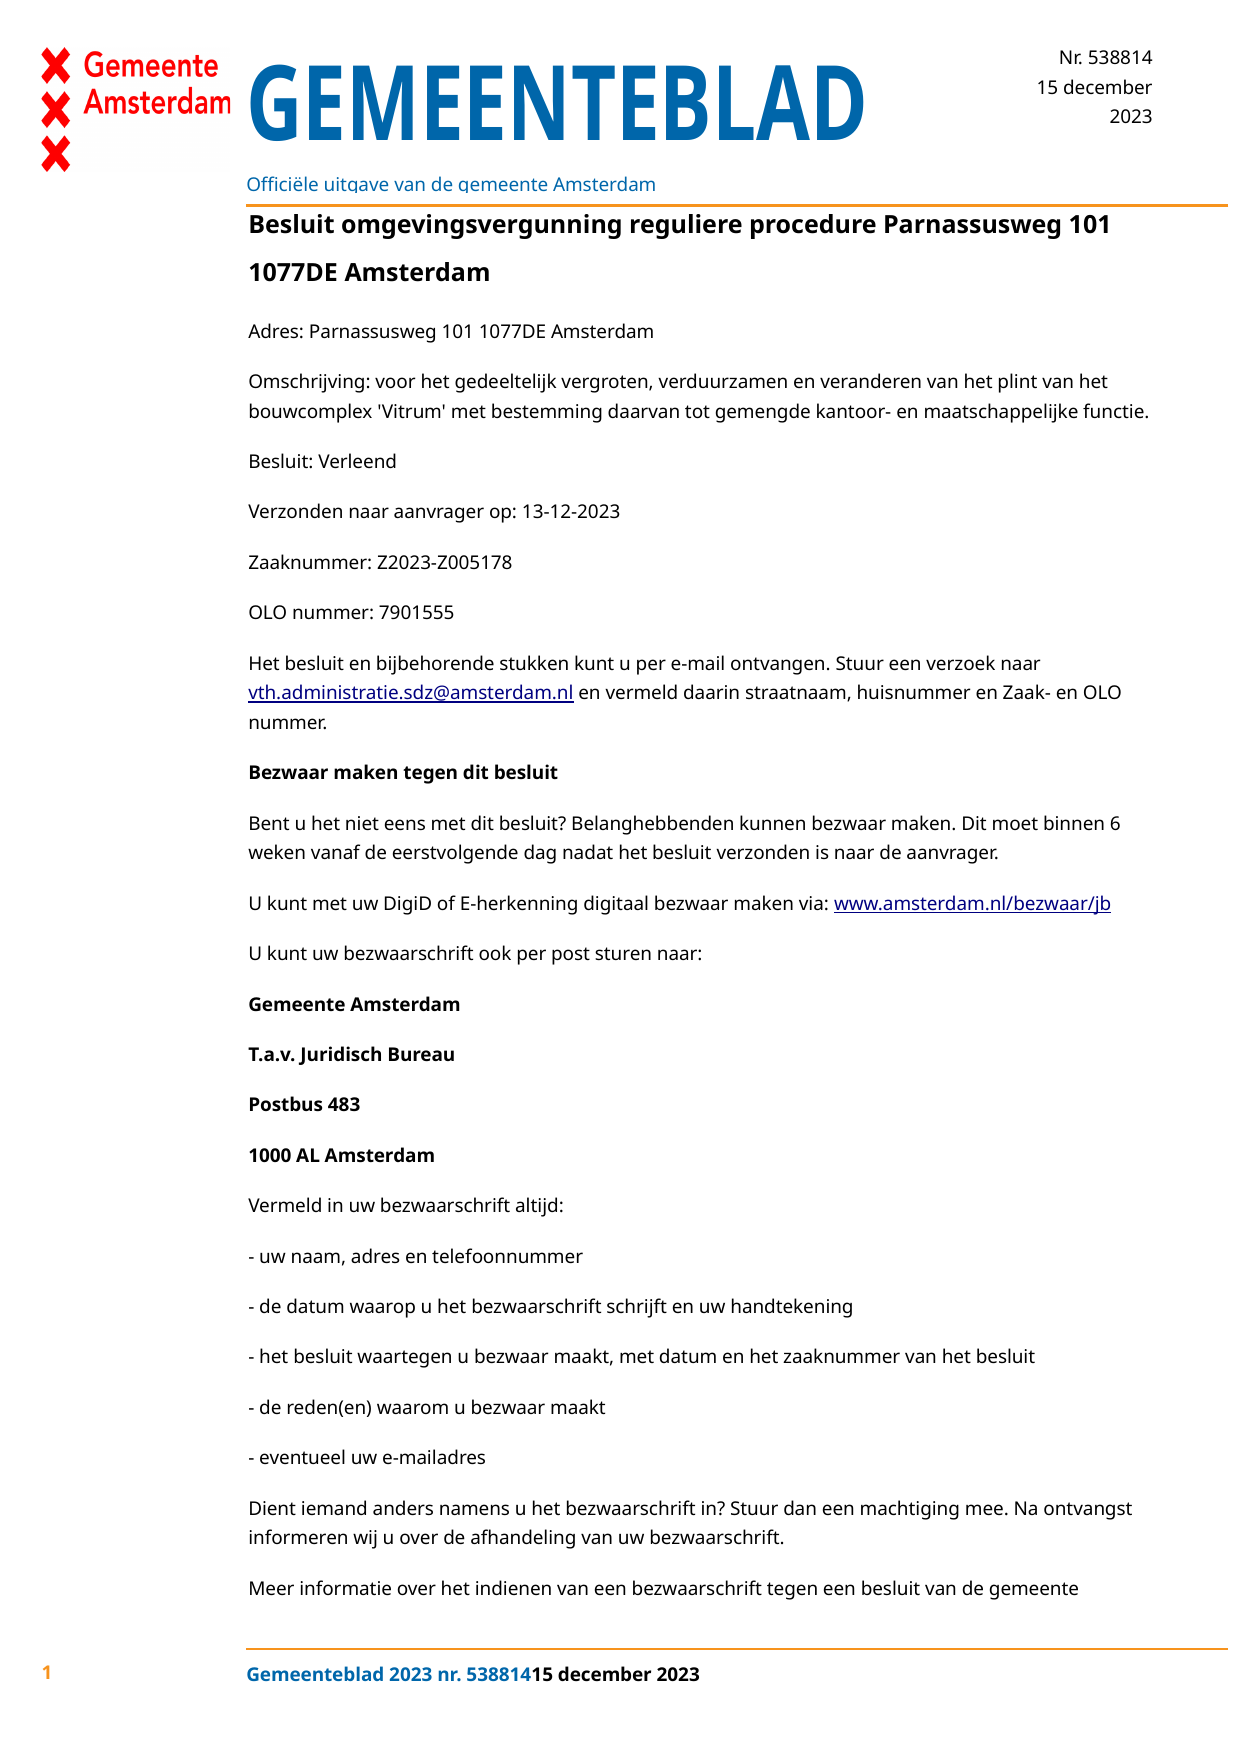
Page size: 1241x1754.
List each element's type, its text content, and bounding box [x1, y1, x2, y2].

text Omschrijving: voor het gedeeltelijk vergroten, verduurzamen en veranderen van het plint van het bouwcomplex 'Vitrum' met bestemming daarvan tot gemengde kantoor- en maatschappelijke functie. [248, 368, 1152, 424]
text OLO nummer: 7901555 [248, 599, 1152, 625]
text T.a.v. Juridisch Bureau [248, 1041, 1152, 1067]
text Bezwaar maken tegen dit besluit [248, 759, 1152, 785]
text - de datum waarop u het bezwaarschrift schrijft en uw handtekening [248, 1293, 1152, 1319]
text - de reden(en) waarom u bezwaar maakt [248, 1394, 1152, 1420]
text Adres: Parnassusweg 101 1077DE Amsterdam [248, 318, 1152, 344]
text Besluit: Verleend [248, 448, 1152, 474]
text 1000 AL Amsterdam [248, 1142, 1152, 1168]
text - het besluit waartegen u bezwaar maakt, met datum en het zaaknummer van het besluit [248, 1344, 1152, 1369]
text Dient iemand anders namens u het bezwaarschrift in? Stuur dan een machtiging mee. Na ontvangst informeren wij u over de afhandeling van uw bezwaarschrift. [248, 1495, 1152, 1550]
text Meer informatie over het indienen van een bezwaarschrift tegen een besluit van de gemeente [248, 1575, 1152, 1601]
text Besluit omgevingsvergunning reguliere procedure Parnassusweg 101 1077DE Amsterdam [248, 207, 1152, 288]
text - uw naam, adres en telefoonnummer [248, 1243, 1152, 1269]
text Postbus 483 [248, 1092, 1152, 1117]
text Verzonden naar aanvrager op: 13-12-2023 [248, 499, 1152, 524]
text Zaaknummer: Z2023-Z005178 [248, 549, 1152, 575]
picture [41, 47, 231, 172]
text Vermeld in uw bezwaarschrift altijd: [248, 1192, 1152, 1218]
text Het besluit en bijbehorende stukken kunt u per e-mail ontvangen. Stuur een verzoek naar vth.administratie.sdz@amsterdam.nl en vermeld daarin straatnaam, huisnummer en Zaak- en OLO nummer. [248, 650, 1152, 735]
text - eventueel uw e-mailadres [248, 1444, 1152, 1470]
text U kunt uw bezwaarschrift ook per post sturen naar: [248, 940, 1152, 966]
text U kunt met uw DigiD of E-herkenning digitaal bezwaar maken via: www.amsterdam.nl/bezwaar/jb [248, 890, 1152, 916]
text Bent u het niet eens met dit besluit? Belanghebbenden kunnen bezwaar maken. Dit moet binnen 6 weken vanaf de eerstvolgende dag nadat het besluit verzonden is naar de aanvrager. [248, 810, 1152, 865]
text Gemeente Amsterdam [248, 991, 1152, 1017]
